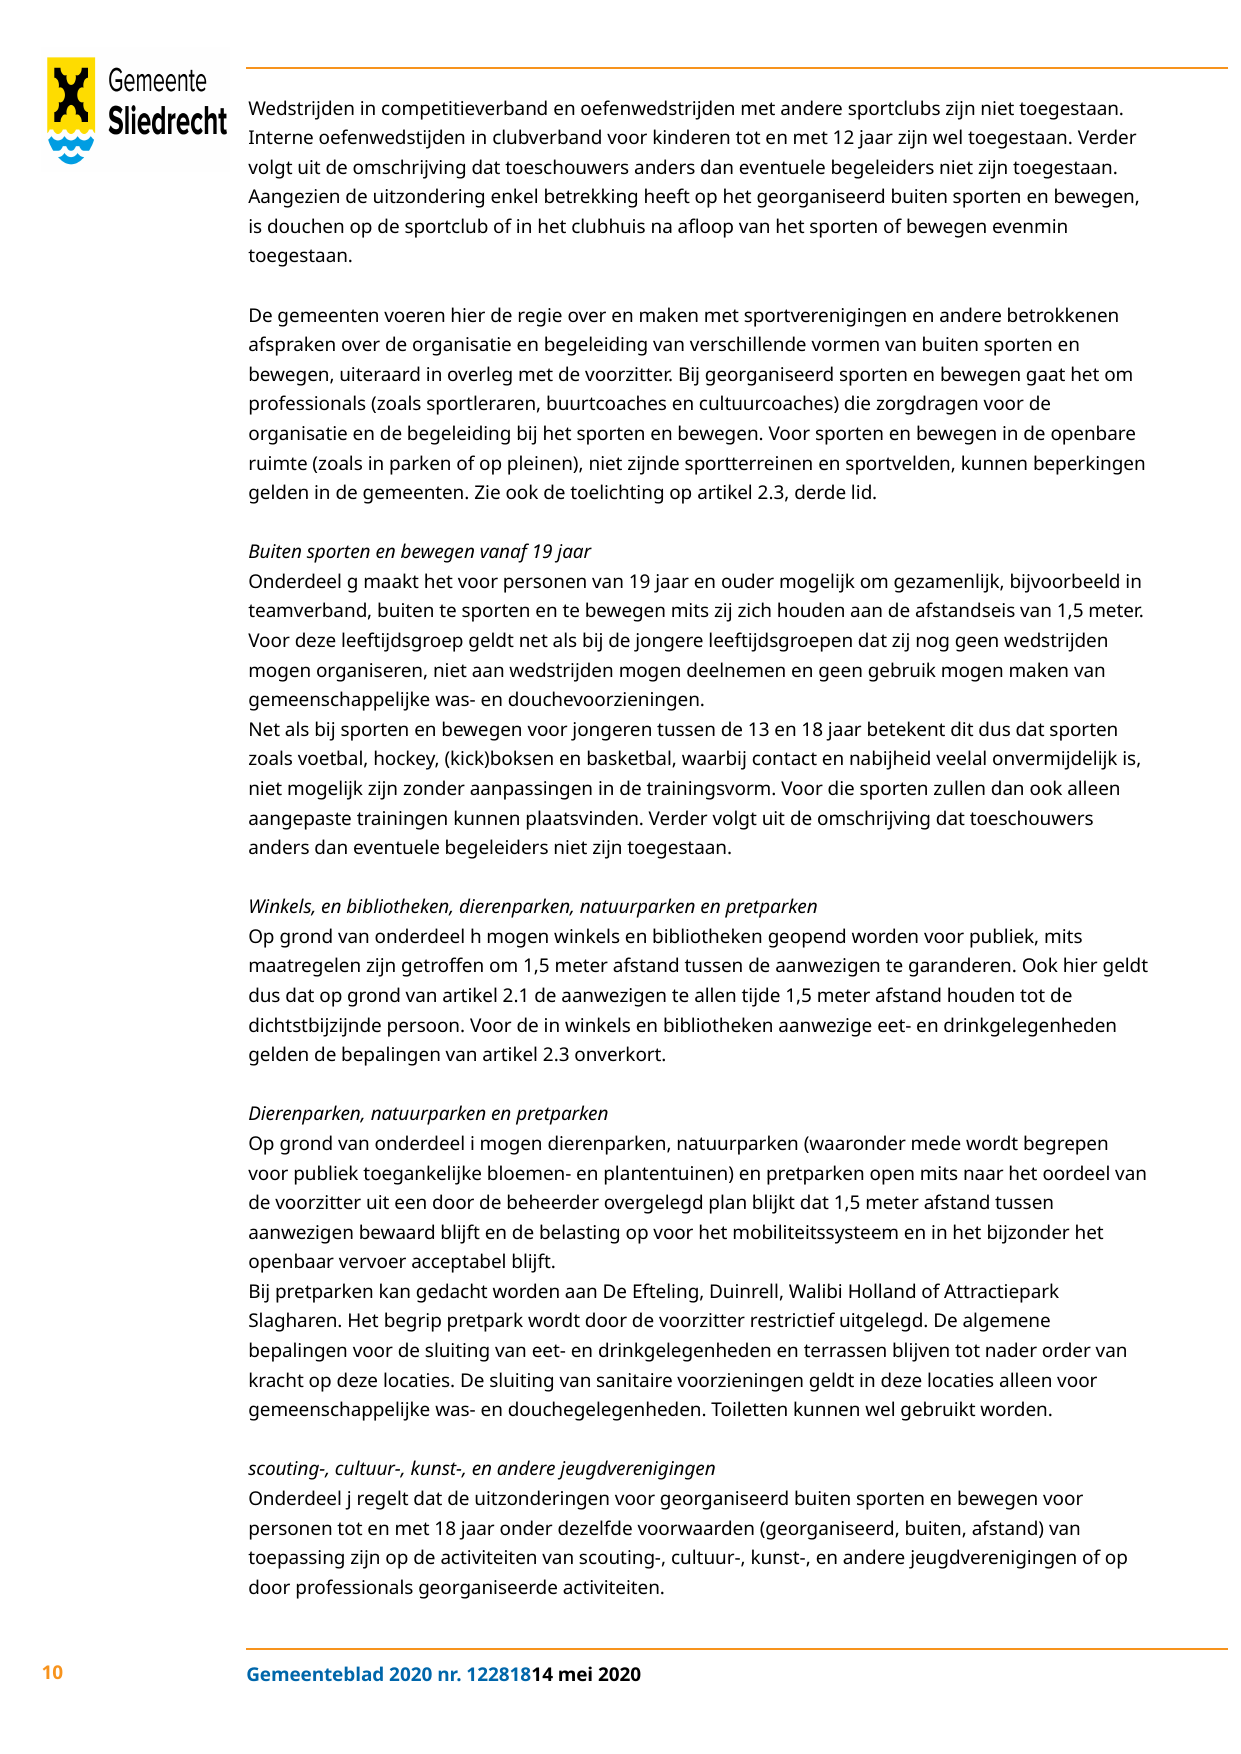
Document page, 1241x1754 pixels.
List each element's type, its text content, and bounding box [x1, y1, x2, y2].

text Op grond van onderdeel i mogen dierenparken, natuurparken (waaronder mede wordt begrepen voor publiek toegankelijke bloemen- en plantentuinen) en pretparken open mits naar het oordeel van de voorzitter uit een door de beheerder overgelegd plan blijkt dat 1,5 meter afstand tussen aanwezigen bewaard blijft en de belasting op voor het mobiliteitssysteem en in het bijzonder het openbaar vervoer acceptabel blijft. [248, 1130, 1152, 1274]
picture [41, 47, 231, 172]
text Winkels, en bibliotheken, dierenparken, natuurparken en pretparken [248, 893, 1152, 919]
text Buiten sporten en bewegen vanaf 19 jaar [248, 538, 1152, 564]
text De gemeenten voeren hier de regie over en maken met sportverenigingen en andere betrokkenen afspraken over de organisatie en begeleiding van verschillende vormen van buiten sporten en bewegen, uiteraard in overleg met de voorzitter. Bij georganiseerd sporten en bewegen gaat het om professionals (zoals sportleraren, buurtcoaches en cultuurcoaches) die zorgdragen voor de organisatie en de begeleiding bij het sporten en bewegen. Voor sporten en bewegen in de openbare ruimte (zoals in parken of op pleinen), niet zijnde sportterreinen en sportvelden, kunnen beperkingen gelden in de gemeenten. Zie ook de toelichting op artikel 2.3, derde lid. [248, 302, 1152, 505]
text scouting-, cultuur-, kunst-, en andere jeugdverenigingen [248, 1456, 1152, 1481]
text Wedstrijden in competitieverband en oefenwedstrijden met andere sportclubs zijn niet toegestaan. Interne oefenwedstijden in clubverband voor kinderen tot en met 12 jaar zijn wel toegestaan. Verder volgt uit de omschrijving dat toeschouwers anders dan eventuele begeleiders niet zijn toegestaan. Aangezien de uitzondering enkel betrekking heeft op het georganiseerd buiten sporten en bewegen, is douchen op de sportclub of in het clubhuis na afloop van het sporten of bewegen evenmin toegestaan. [248, 95, 1152, 268]
text Dierenparken, natuurparken en pretparken [248, 1101, 1152, 1126]
text Onderdeel g maakt het voor personen van 19 jaar en ouder mogelijk om gezamenlijk, bijvoorbeeld in teamverband, buiten te sporten en te bewegen mits zij zich houden aan de afstandseis van 1,5 meter. Voor deze leeftijdsgroep geldt net als bij de jongere leeftijdsgroepen dat zij nog geen wedstrijden mogen organiseren, niet aan wedstrijden mogen deelnemen en geen gebruik mogen maken van gemeenschappelijke was- en douchevoorzieningen. [248, 568, 1152, 712]
text Bij pretparken kan gedacht worden aan De Efteling, Duinrell, Walibi Holland of Attractiepark Slagharen. Het begrip pretpark wordt door de voorzitter restrictief uitgelegd. De algemene bepalingen voor de sluiting van eet- en drinkgelegenheden en terrassen blijven tot nader order van kracht op deze locaties. De sluiting van sanitaire voorzieningen geldt in deze locaties alleen voor gemeenschappelijke was- en douchegelegenheden. Toiletten kunnen wel gebruikt worden. [248, 1278, 1152, 1422]
text Onderdeel j regelt dat de uitzonderingen voor georganiseerd buiten sporten en bewegen voor personen tot en met 18 jaar onder dezelfde voorwaarden (georganiseerd, buiten, afstand) van toepassing zijn op de activiteiten van scouting-, cultuur-, kunst-, en andere jeugdverenigingen of op door professionals georganiseerde activiteiten. [248, 1485, 1152, 1600]
text Op grond van onderdeel h mogen winkels en bibliotheken geopend worden voor publiek, mits maatregelen zijn getroffen om 1,5 meter afstand tussen de aanwezigen te garanderen. Ook hier geldt dus dat op grond van artikel 2.1 de aanwezigen te allen tijde 1,5 meter afstand houden tot de dichtstbijzijnde persoon. Voor de in winkels en bibliotheken aanwezige eet- en drinkgelegenheden gelden de bepalingen van artikel 2.3 onverkort. [248, 923, 1152, 1067]
text Net als bij sporten en bewegen voor jongeren tussen de 13 en 18 jaar betekent dit dus dat sporten zoals voetbal, hockey, (kick)boksen en basketbal, waarbij contact en nabijheid veelal onvermijdelijk is, niet mogelijk zijn zonder aanpassingen in de trainingsvorm. Voor die sporten zullen dan ook alleen aangepaste trainingen kunnen plaatsvinden. Verder volgt uit de omschrijving dat toeschouwers anders dan eventuele begeleiders niet zijn toegestaan. [248, 716, 1152, 860]
